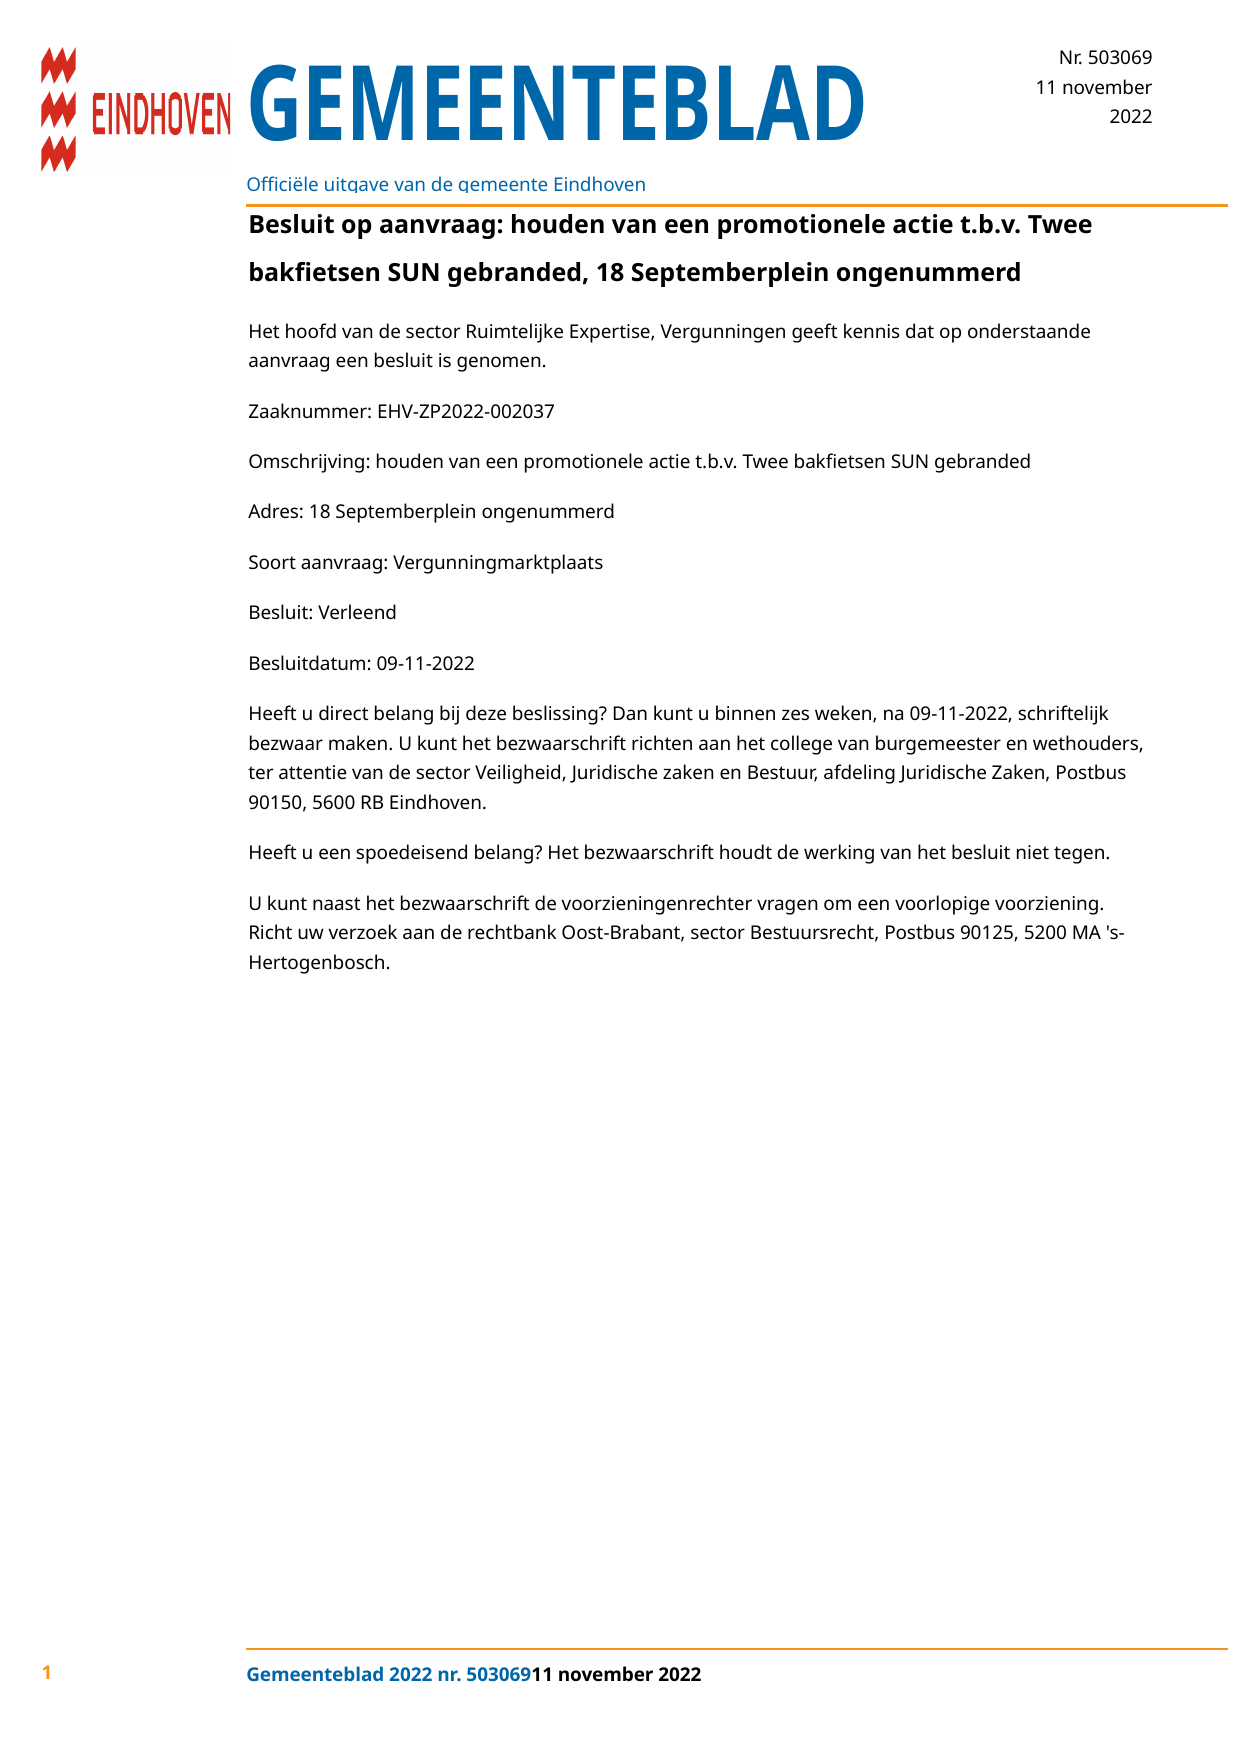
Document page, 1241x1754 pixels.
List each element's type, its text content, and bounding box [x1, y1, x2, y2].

text Besluitdatum: 09-11-2022 [248, 650, 1152, 676]
text Besluit: Verleend [248, 599, 1152, 625]
text Zaaknummer: EHV-ZP2022-002037 [248, 398, 1152, 424]
text Heeft u een spoedeisend belang? Het bezwaarschrift houdt de werking van het besluit niet tegen. [248, 839, 1152, 865]
text Adres: 18 Septemberplein ongenummerd [248, 499, 1152, 524]
text Omschrijving: houden van een promotionele actie t.b.v. Twee bakfietsen SUN gebranded [248, 448, 1152, 474]
text Het hoofd van de sector Ruimtelijke Expertise, Vergunningen geeft kennis dat op onderstaande aanvraag een besluit is genomen. [248, 318, 1152, 373]
text Soort aanvraag: Vergunningmarktplaats [248, 549, 1152, 575]
text Heeft u direct belang bij deze beslissing? Dan kunt u binnen zes weken, na 09-11-2022, schriftelijk bezwaar maken. U kunt het bezwaarschrift richten aan het college van burgemeester en wethouders, ter attentie van de sector Veiligheid, Juridische zaken en Bestuur, afdeling Juridische Zaken, Postbus 90150, 5600 RB Eindhoven. [248, 700, 1152, 815]
text Besluit op aanvraag: houden van een promotionele actie t.b.v. Twee bakfietsen SUN gebranded, 18 Septemberplein ongenummerd [248, 207, 1152, 288]
text U kunt naast het bezwaarschrift de voorzieningenrechter vragen om een voorlopige voorziening. Richt uw verzoek aan de rechtbank Oost-Brabant, sector Bestuursrecht, Postbus 90125, 5200 MA 's-Hertogenbosch. [248, 890, 1152, 975]
picture [41, 47, 231, 172]
